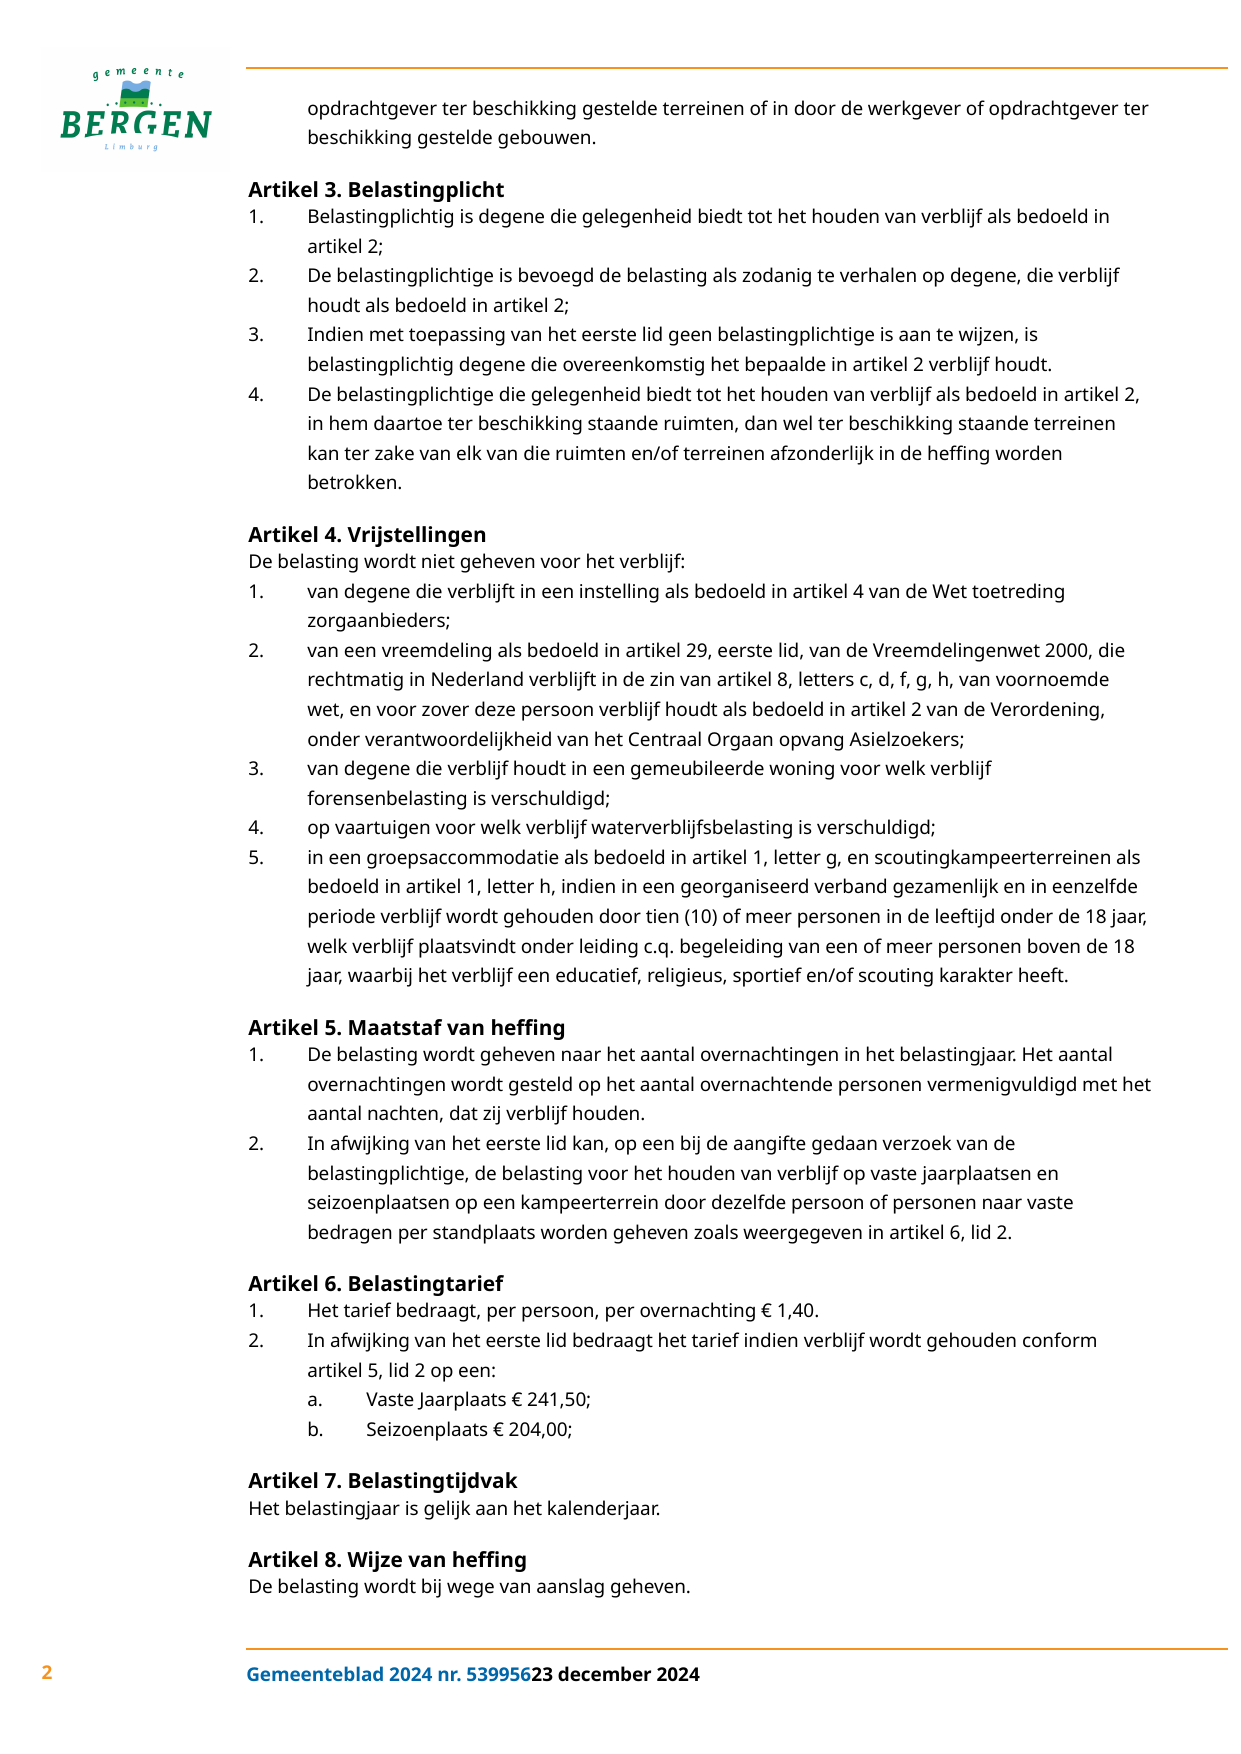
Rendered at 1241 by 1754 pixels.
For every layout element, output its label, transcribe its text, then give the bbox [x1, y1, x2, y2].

picture [41, 47, 231, 172]
list Belastingplichtig is degene die gelegenheid biedt tot het houden van verblijf als bedoeld in artikel 2; [248, 203, 1152, 258]
list De belasting wordt geheven naar het aantal overnachtingen in het belastingjaar. Het aantal overnachtingen wordt gesteld op het aantal overnachtende personen vermenigvuldigd met het aantal nachten, dat zij verblijf houden. [248, 1041, 1152, 1126]
list Seizoenplaats € 204,00; [307, 1416, 1152, 1442]
list In afwijking van het eerste lid bedraagt het tarief indien verblijf wordt gehouden conform artikel 5, lid 2 op een: [248, 1327, 1152, 1383]
list Vaste Jaarplaats € 241,50; [307, 1386, 1152, 1412]
text Artikel 3. Belastingplicht [248, 175, 1152, 203]
list van een vreemdeling als bedoeld in artikel 29, eerste lid, van de Vreemdelingenwet 2000, die rechtmatig in Nederland verblijft in de zin van artikel 8, letters c, d, f, g, h, van voornoemde wet, en voor zover deze persoon verblijf houdt als bedoeld in artikel 2 van de Verordening, onder verantwoordelijkheid van het Centraal Orgaan opvang Asielzoekers; [248, 637, 1152, 752]
text De belasting wordt niet geheven voor het verblijf: [248, 548, 1152, 574]
list De belastingplichtige is bevoegd de belasting als zodanig te verhalen op degene, die verblijf houdt als bedoeld in artikel 2; [248, 262, 1152, 318]
text Artikel 4. Vrijstellingen [248, 520, 1152, 548]
list In afwijking van het eerste lid kan, op een bij de aangifte gedaan verzoek van de belastingplichtige, de belasting voor het houden van verblijf op vaste jaarplaatsen en seizoenplaatsen op een kampeerterrein door dezelfde persoon of personen naar vaste bedragen per standplaats worden geheven zoals weergegeven in artikel 6, lid 2. [248, 1130, 1152, 1244]
text Artikel 7. Belastingtijdvak [248, 1466, 1152, 1495]
list Indien met toepassing van het eerste lid geen belastingplichtige is aan te wijzen, is belastingplichtig degene die overeenkomstig het bepaalde in artikel 2 verblijf houdt. [248, 322, 1152, 377]
text Het belastingjaar is gelijk aan het kalenderjaar. [248, 1495, 1152, 1521]
list op vaartuigen voor welk verblijf waterverblijfsbelasting is verschuldigd; [248, 814, 1152, 840]
list in een groepsaccommodatie als bedoeld in artikel 1, letter g, en scoutingkampeerterreinen als bedoeld in artikel 1, letter h, indien in een georganiseerd verband gezamenlijk en in eenzelfde periode verblijf wordt gehouden door tien (10) of meer personen in de leeftijd onder de 18 jaar, welk verblijf plaatsvindt onder leiding c.q. begeleiding van een of meer personen boven de 18 jaar, waarbij het verblijf een educatief, religieus, sportief en/of scouting karakter heeft. [248, 844, 1152, 988]
text Artikel 8. Wijze van heffing [248, 1545, 1152, 1574]
list Het tarief bedraagt, per persoon, per overnachting € 1,40. [248, 1298, 1152, 1323]
list opdrachtgever ter beschikking gestelde terreinen of in door de werkgever of opdrachtgever ter beschikking gestelde gebouwen. [248, 95, 1152, 150]
list van degene die verblijft in een instelling als bedoeld in artikel 4 van de Wet toetreding zorgaanbieders; [248, 578, 1152, 633]
text Artikel 5. Maatstaf van heffing [248, 1013, 1152, 1041]
text Artikel 6. Belastingtarief [248, 1269, 1152, 1298]
list van degene die verblijf houdt in een gemeubileerde woning voor welk verblijf forensenbelasting is verschuldigd; [248, 755, 1152, 811]
list De belastingplichtige die gelegenheid biedt tot het houden van verblijf als bedoeld in artikel 2, in hem daartoe ter beschikking staande ruimten, dan wel ter beschikking staande terreinen kan ter zake van elk van die ruimten en/of terreinen afzonderlijk in de heffing worden betrokken. [248, 381, 1152, 495]
text De belasting wordt bij wege van aanslag geheven. [248, 1574, 1152, 1599]
